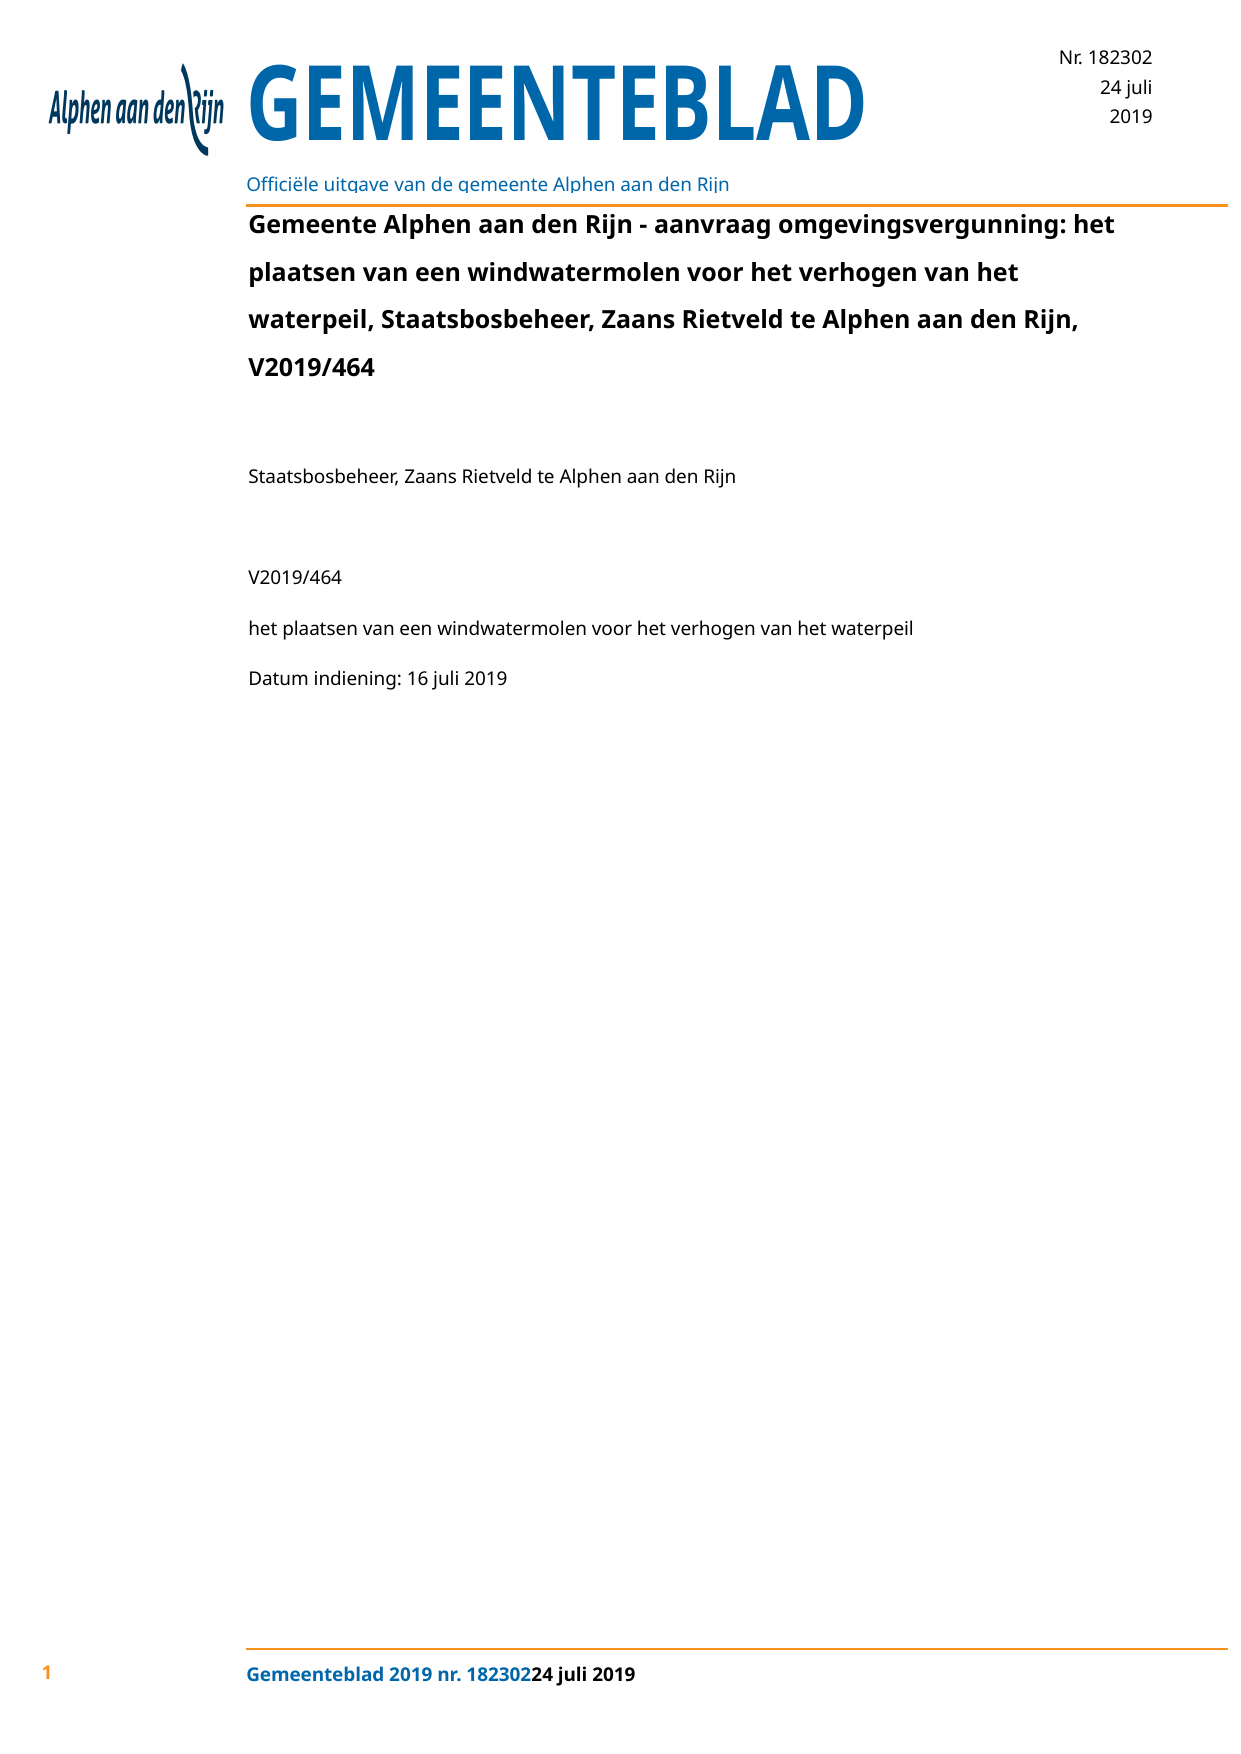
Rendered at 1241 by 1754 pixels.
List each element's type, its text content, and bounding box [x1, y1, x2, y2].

text Gemeente Alphen aan den Rijn - aanvraag omgevingsvergunning: het plaatsen van een windwatermolen voor het verhogen van het waterpeil, Staatsbosbeheer, Zaans Rietveld te Alphen aan den Rijn, V2019/464 [248, 207, 1152, 384]
text V2019/464 [248, 564, 1152, 590]
text het plaatsen van een windwatermolen voor het verhogen van het waterpeil [248, 615, 1152, 641]
picture [41, 47, 231, 172]
text Staatsbosbeheer, Zaans Rietveld te Alphen aan den Rijn [248, 463, 1152, 489]
text Datum indiening: 16 juli 2019 [248, 665, 1152, 691]
